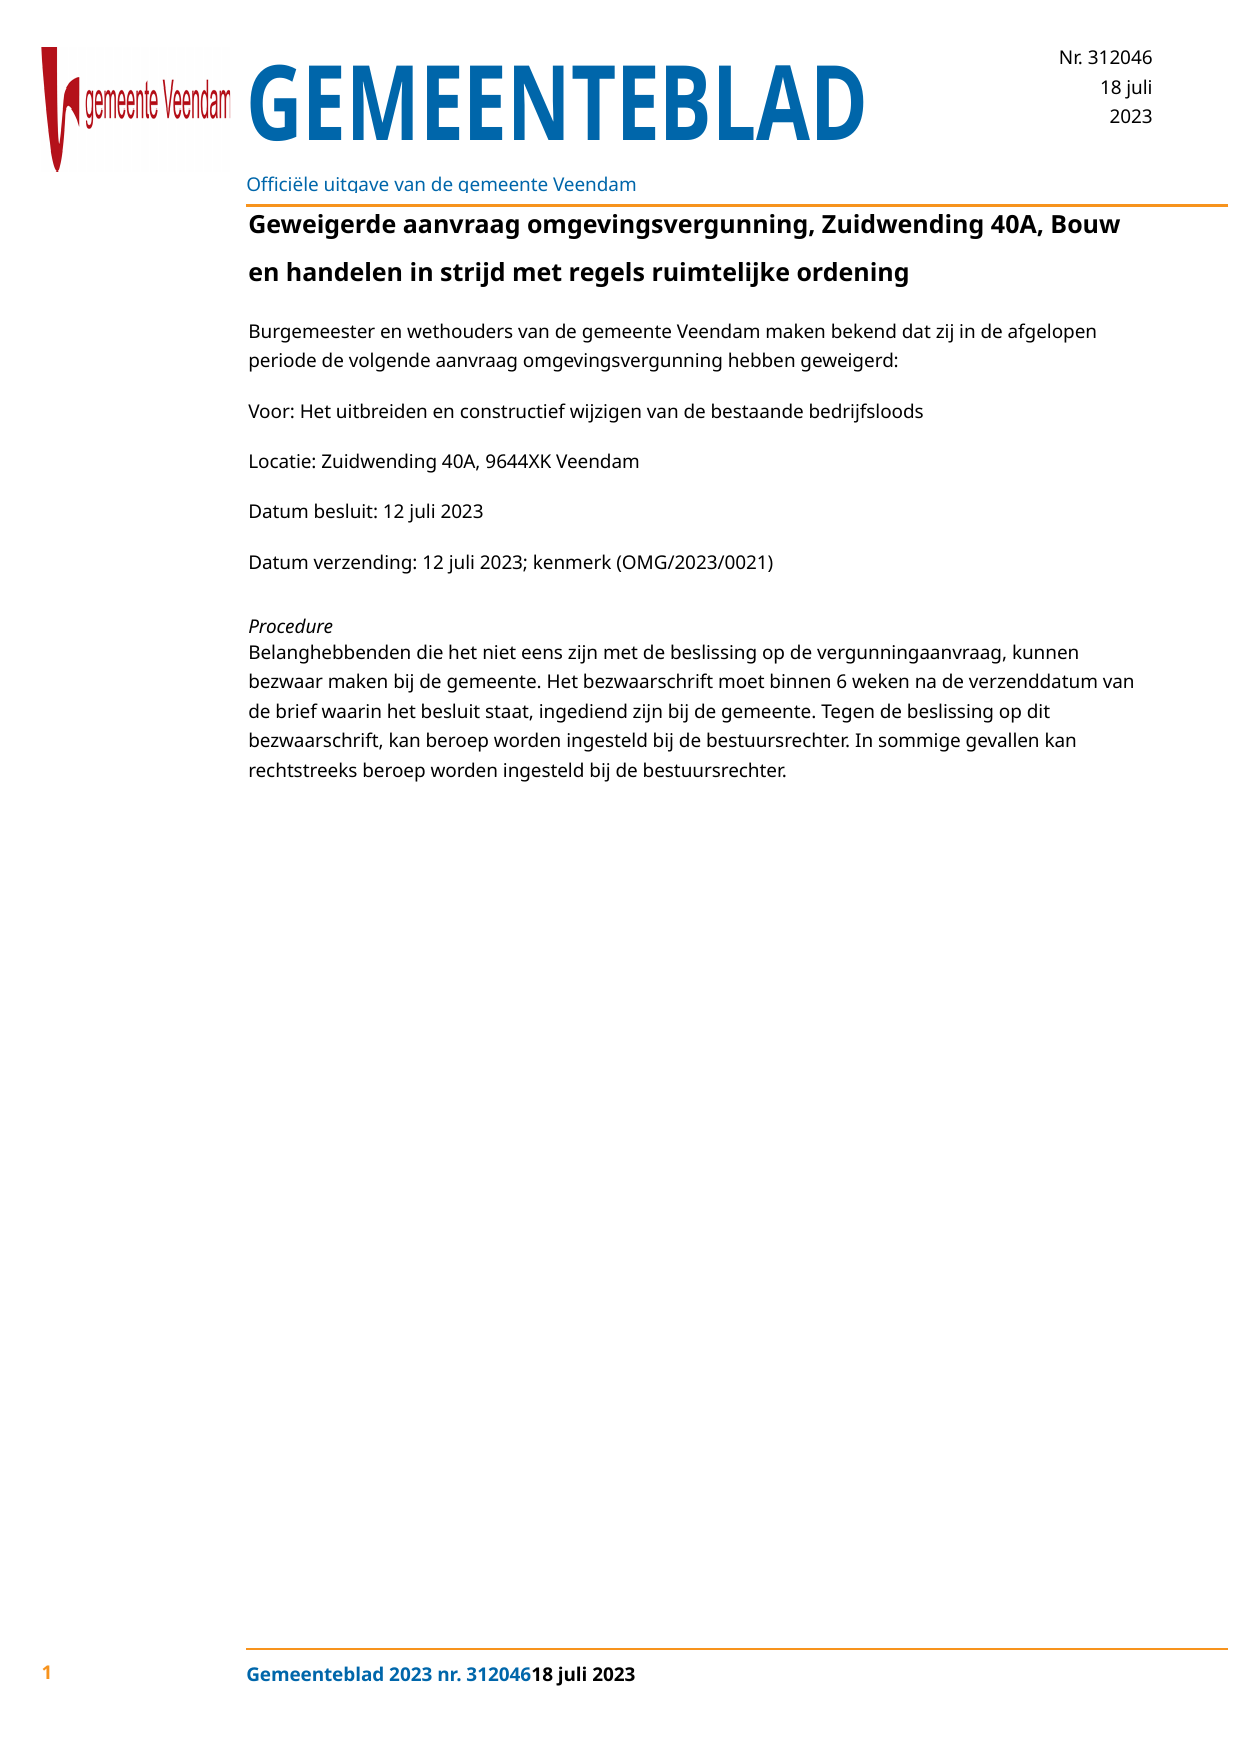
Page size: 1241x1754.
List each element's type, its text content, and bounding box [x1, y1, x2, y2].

text Belanghebbenden die het niet eens zijn met de beslissing op de vergunningaanvraag, kunnen bezwaar maken bij de gemeente. Het bezwaarschrift moet binnen 6 weken na de verzenddatum van de brief waarin het besluit staat, ingediend zijn bij de gemeente. Tegen de beslissing op dit bezwaarschrift, kan beroep worden ingesteld bij de bestuursrechter. In sommige gevallen kan rechtstreeks beroep worden ingesteld bij de bestuursrechter. [248, 639, 1152, 783]
text Burgemeester en wethouders van de gemeente Veendam maken bekend dat zij in de afgelopen periode de volgende aanvraag omgevingsvergunning hebben geweigerd: [248, 318, 1152, 373]
picture [41, 47, 231, 172]
text Geweigerde aanvraag omgevingsvergunning, Zuidwending 40A, Bouw en handelen in strijd met regels ruimtelijke ordening [248, 207, 1152, 288]
text Locatie: Zuidwending 40A, 9644XK Veendam [248, 448, 1152, 474]
text Voor: Het uitbreiden en constructief wijzigen van de bestaande bedrijfsloods [248, 398, 1152, 424]
text Datum besluit: 12 juli 2023 [248, 499, 1152, 524]
text Procedure [248, 613, 1152, 639]
text Datum verzending: 12 juli 2023; kenmerk (OMG/2023/0021) [248, 549, 1152, 575]
